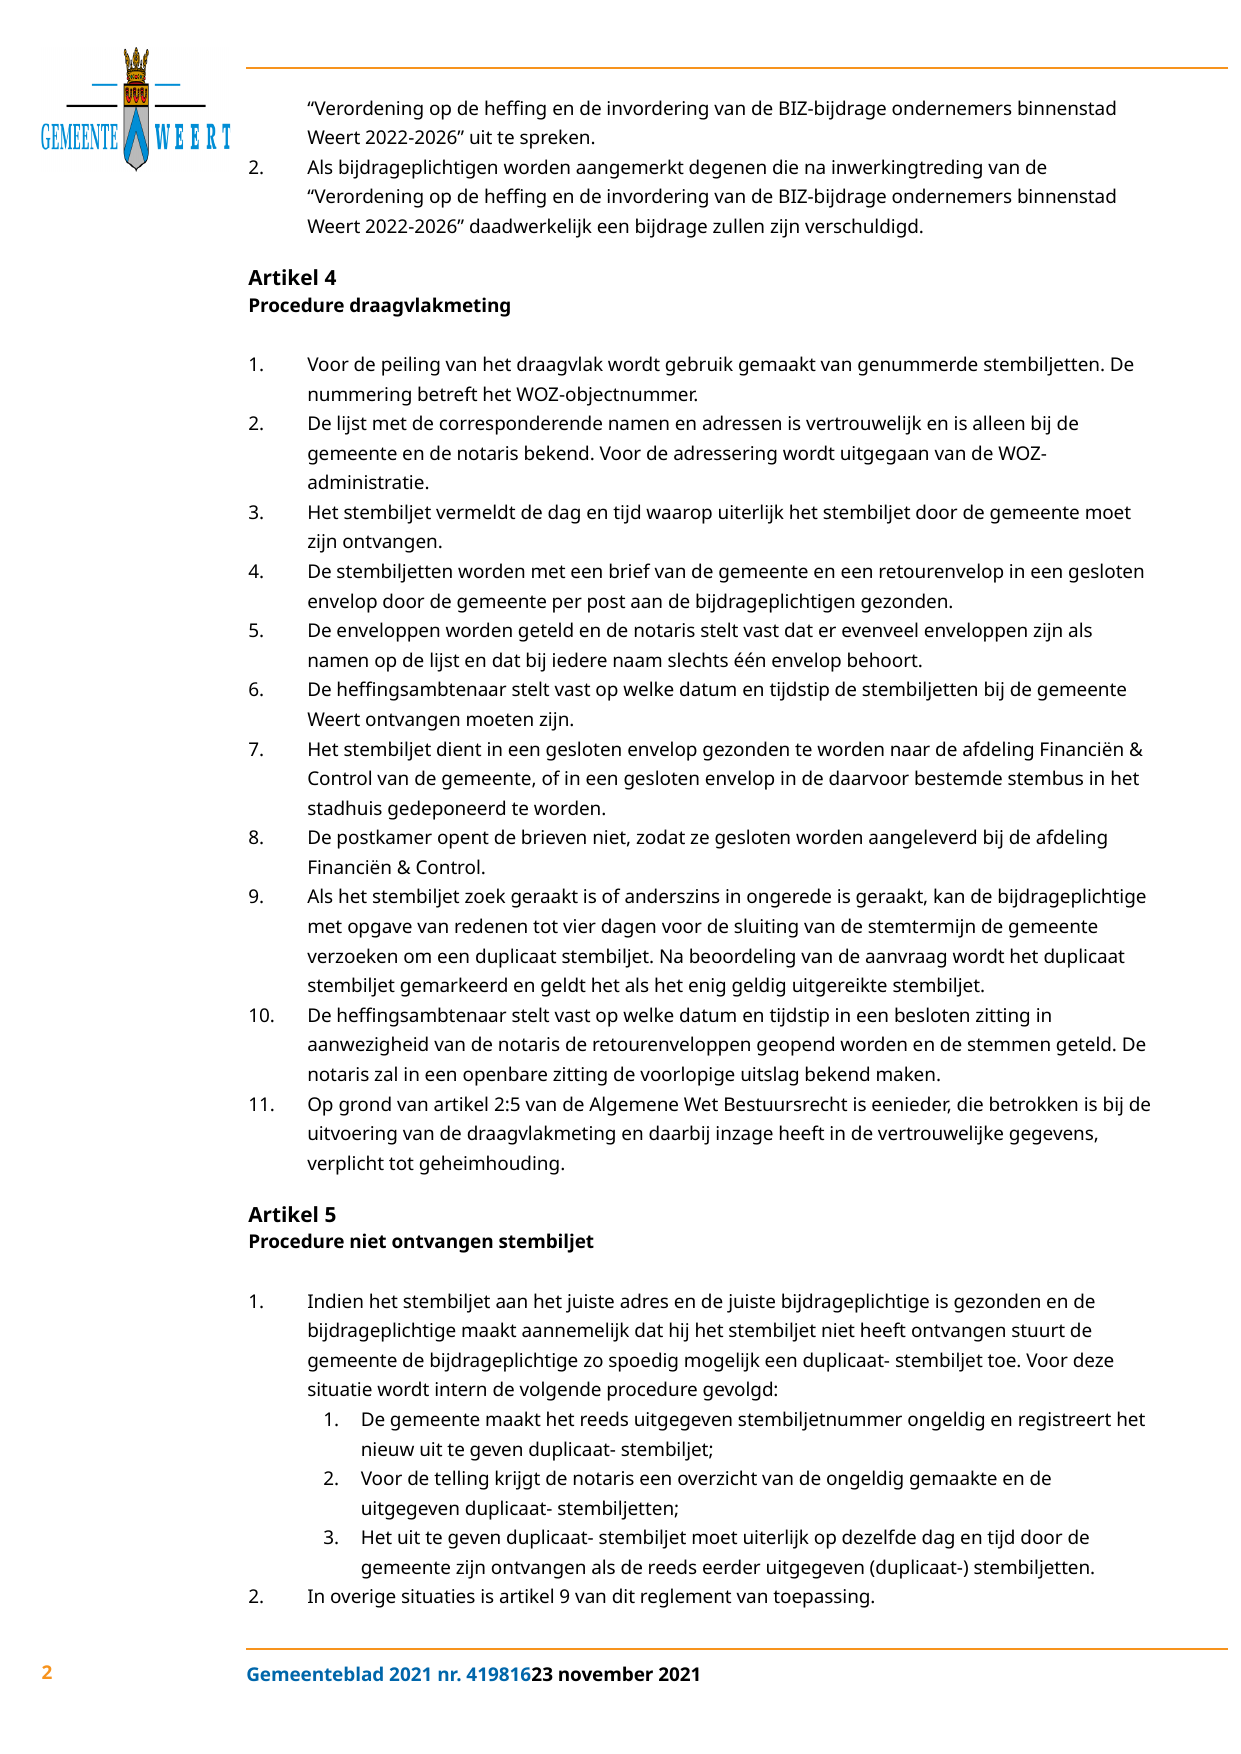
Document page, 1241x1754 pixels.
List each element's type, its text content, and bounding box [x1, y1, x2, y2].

list De heffingsambtenaar stelt vast op welke datum en tijdstip de stembiljetten bij de gemeente Weert ontvangen moeten zijn. [248, 677, 1152, 732]
list De heffingsambtenaar stelt vast op welke datum en tijdstip in een besloten zitting in aanwezigheid van de notaris de retourenveloppen geopend worden en de stemmen geteld. De notaris zal in een openbare zitting de voorlopige uitslag bekend maken. [248, 1002, 1152, 1087]
list Het stembiljet dient in een gesloten envelop gezonden te worden naar de afdeling Financiën & Control van de gemeente, of in een gesloten envelop in de daarvoor bestemde stembus in het stadhuis gedeponeerd te worden. [248, 736, 1152, 821]
text Procedure draagvlakmeting [248, 292, 1152, 318]
list De gemeente maakt het reeds uitgegeven stembiljetnummer ongeldig en registreert het nieuw uit te geven duplicaat- stembiljet; [323, 1406, 1152, 1462]
list Indien het stembiljet aan het juiste adres en de juiste bijdrageplichtige is gezonden en de bijdrageplichtige maakt aannemelijk dat hij het stembiljet niet heeft ontvangen stuurt de gemeente de bijdrageplichtige zo spoedig mogelijk een duplicaat- stembiljet toe. Voor deze situatie wordt intern de volgende procedure gevolgd: [248, 1288, 1152, 1402]
list Als bijdrageplichtigen worden aangemerkt degenen die na inwerkingtreding van de “Verordening op de heffing en de invordering van de BIZ-bijdrage ondernemers binnenstad Weert 2022-2026” daadwerkelijk een bijdrage zullen zijn verschuldigd. [248, 154, 1152, 239]
list De enveloppen worden geteld en de notaris stelt vast dat er evenveel enveloppen zijn als namen op de lijst en dat bij iedere naam slechts één envelop behoort. [248, 617, 1152, 673]
text Artikel 4 [248, 263, 1152, 292]
list In overige situaties is artikel 9 van dit reglement van toepassing. [248, 1584, 1152, 1609]
text Artikel 5 [248, 1200, 1152, 1229]
list De stembiljetten worden met een brief van de gemeente en een retourenvelop in een gesloten envelop door de gemeente per post aan de bijdrageplichtigen gezonden. [248, 558, 1152, 613]
list Voor de telling krijgt de notaris een overzicht van de ongeldig gemaakte en de uitgegeven duplicaat- stembiljetten; [323, 1465, 1152, 1521]
list Het uit te geven duplicaat- stembiljet moet uiterlijk op dezelfde dag en tijd door de gemeente zijn ontvangen als de reeds eerder uitgegeven (duplicaat-) stembiljetten. [323, 1524, 1152, 1580]
list Als het stembiljet zoek geraakt is of anderszins in ongerede is geraakt, kan de bijdrageplichtige met opgave van redenen tot vier dagen voor de sluiting van de stemtermijn de gemeente verzoeken om een duplicaat stembiljet. Na beoordeling van de aanvraag wordt het duplicaat stembiljet gemarkeerd en geldt het als het enig geldig uitgereikte stembiljet. [248, 884, 1152, 998]
list Voor de peiling van het draagvlak wordt gebruik gemaakt van genummerde stembiljetten. De nummering betreft het WOZ-objectnummer. [248, 351, 1152, 406]
list “Verordening op de heffing en de invordering van de BIZ-bijdrage ondernemers binnenstad Weert 2022-2026” uit te spreken. [248, 95, 1152, 150]
list Op grond van artikel 2:5 van de Algemene Wet Bestuursrecht is eenieder, die betrokken is bij de uitvoering van de draagvlakmeting en daarbij inzage heeft in de vertrouwelijke gegevens, verplicht tot geheimhouding. [248, 1091, 1152, 1176]
list De lijst met de corresponderende namen en adressen is vertrouwelijk en is alleen bij de gemeente en de notaris bekend. Voor de adressering wordt uitgegaan van de WOZ- administratie. [248, 410, 1152, 495]
list Het stembiljet vermeldt de dag en tijd waarop uiterlijk het stembiljet door de gemeente moet zijn ontvangen. [248, 499, 1152, 554]
list De postkamer opent de brieven niet, zodat ze gesloten worden aangeleverd bij de afdeling Financiën & Control. [248, 824, 1152, 880]
text Procedure niet ontvangen stembiljet [248, 1229, 1152, 1254]
picture [41, 47, 231, 172]
